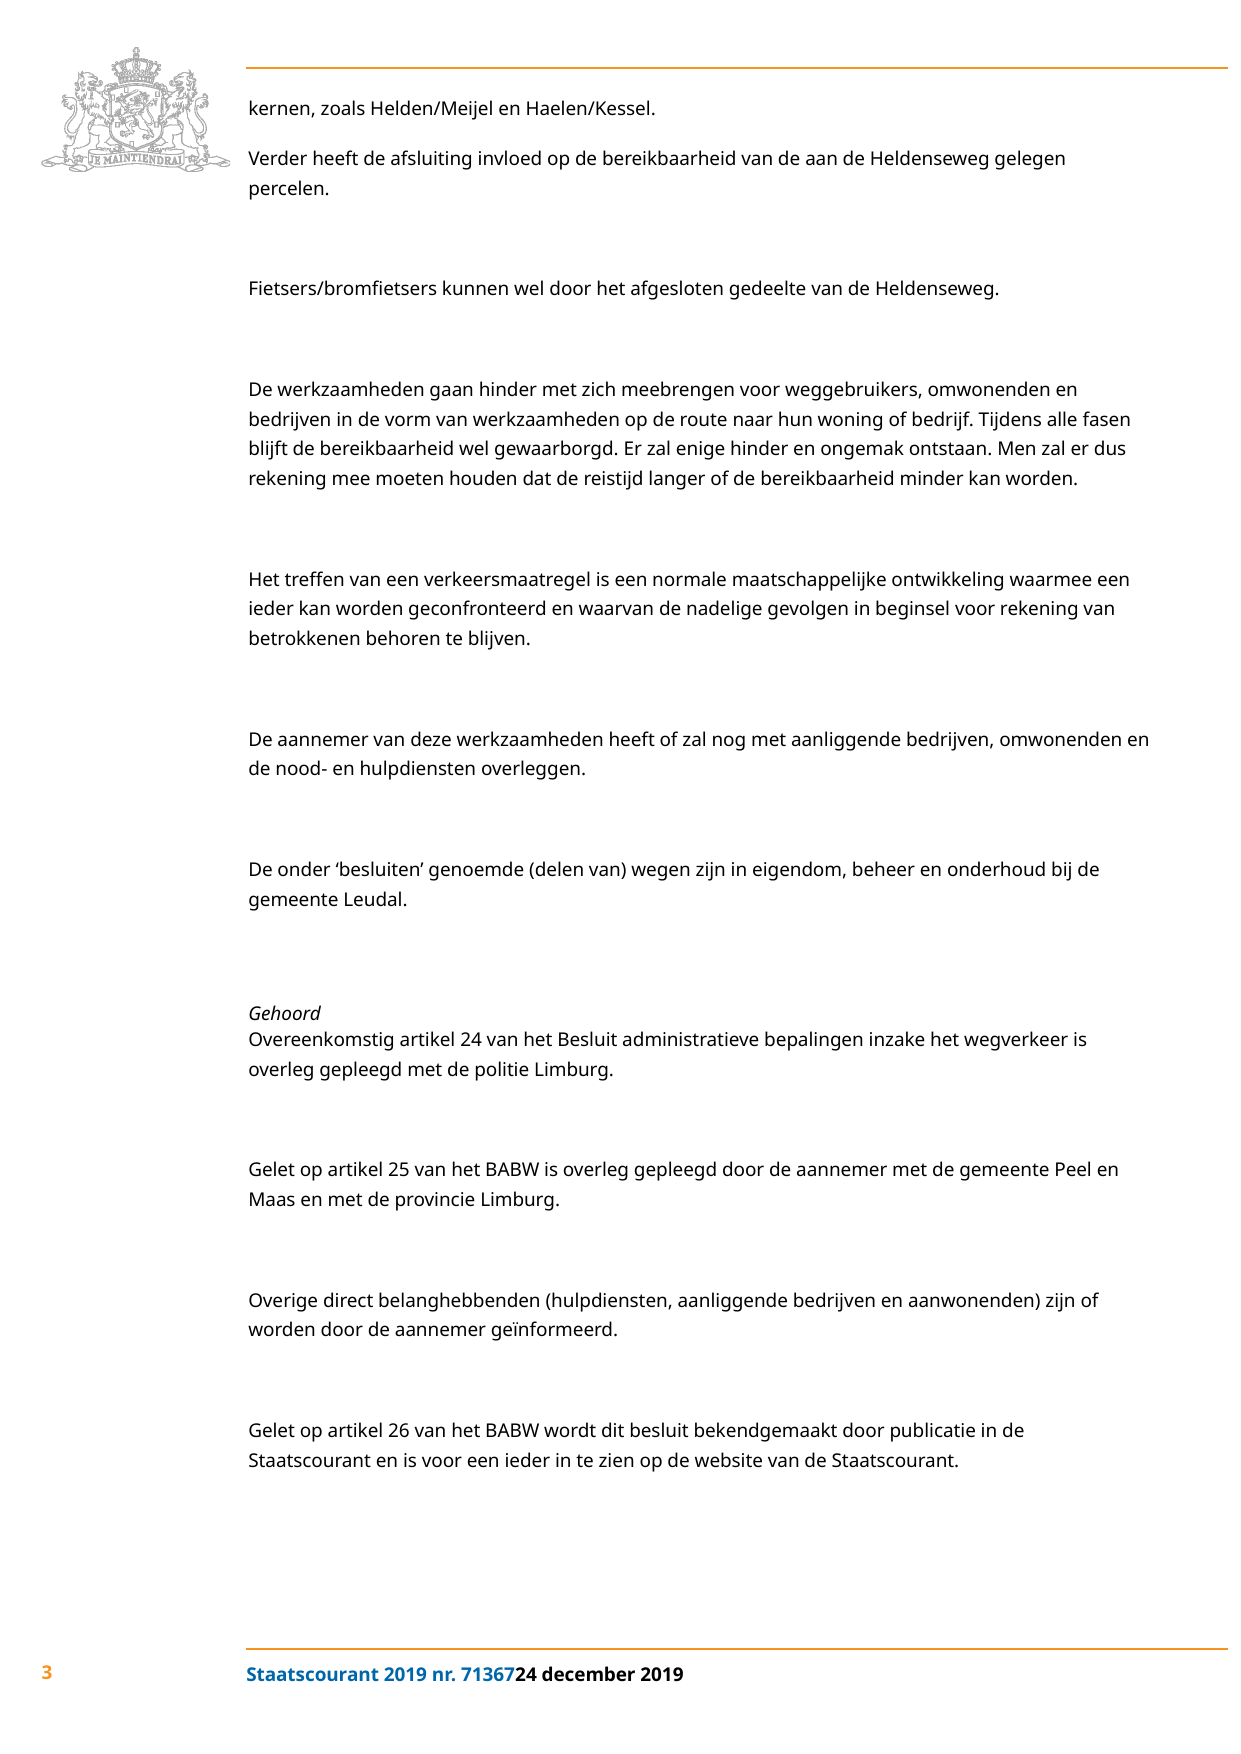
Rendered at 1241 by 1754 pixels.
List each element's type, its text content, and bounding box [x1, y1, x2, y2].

text Verder heeft de afsluiting invloed op de bereikbaarheid van de aan de Heldenseweg gelegen percelen. [248, 145, 1152, 201]
text Fietsers/bromfietsers kunnen wel door het afgesloten gedeelte van de Heldenseweg. [248, 276, 1152, 301]
text kernen, zoals Helden/Meijel en Haelen/Kessel. [248, 95, 1152, 121]
text Het treffen van een verkeersmaatregel is een normale maatschappelijke ontwikkeling waarmee een ieder kan worden geconfronteerd en waarvan de nadelige gevolgen in beginsel voor rekening van betrokkenen behoren te blijven. [248, 566, 1152, 651]
picture [41, 47, 231, 172]
text Gelet op artikel 25 van het BABW is overleg gepleegd door de aannemer met de gemeente Peel en Maas en met de provincie Limburg. [248, 1157, 1152, 1212]
text De onder ‘besluiten’ genoemde (delen van) wegen zijn in eigendom, beheer en onderhoud bij de gemeente Leudal. [248, 856, 1152, 912]
text Gelet op artikel 26 van het BABW wordt dit besluit bekendgemaakt door publicatie in de Staatscourant en is voor een ieder in te zien op de website van de Staatscourant. [248, 1417, 1152, 1473]
text De aannemer van deze werkzaamheden heeft of zal nog met aanliggende bedrijven, omwonenden en de nood- en hulpdiensten overleggen. [248, 726, 1152, 781]
text Gehoord [248, 1000, 1152, 1026]
text De werkzaamheden gaan hinder met zich meebrengen voor weggebruikers, omwonenden en bedrijven in de vorm van werkzaamheden op de route naar hun woning of bedrijf. Tijdens alle fasen blijft de bereikbaarheid wel gewaarborgd. Er zal enige hinder en ongemak ontstaan. Men zal er dus rekening mee moeten houden dat de reistijd langer of de bereikbaarheid minder kan worden. [248, 376, 1152, 491]
text Overeenkomstig artikel 24 van het Besluit administratieve bepalingen inzake het wegverkeer is overleg gepleegd met de politie Limburg. [248, 1026, 1152, 1081]
text Overige direct belanghebbenden (hulpdiensten, aanliggende bedrijven en aanwonenden) zijn of worden door de aannemer geïnformeerd. [248, 1287, 1152, 1342]
